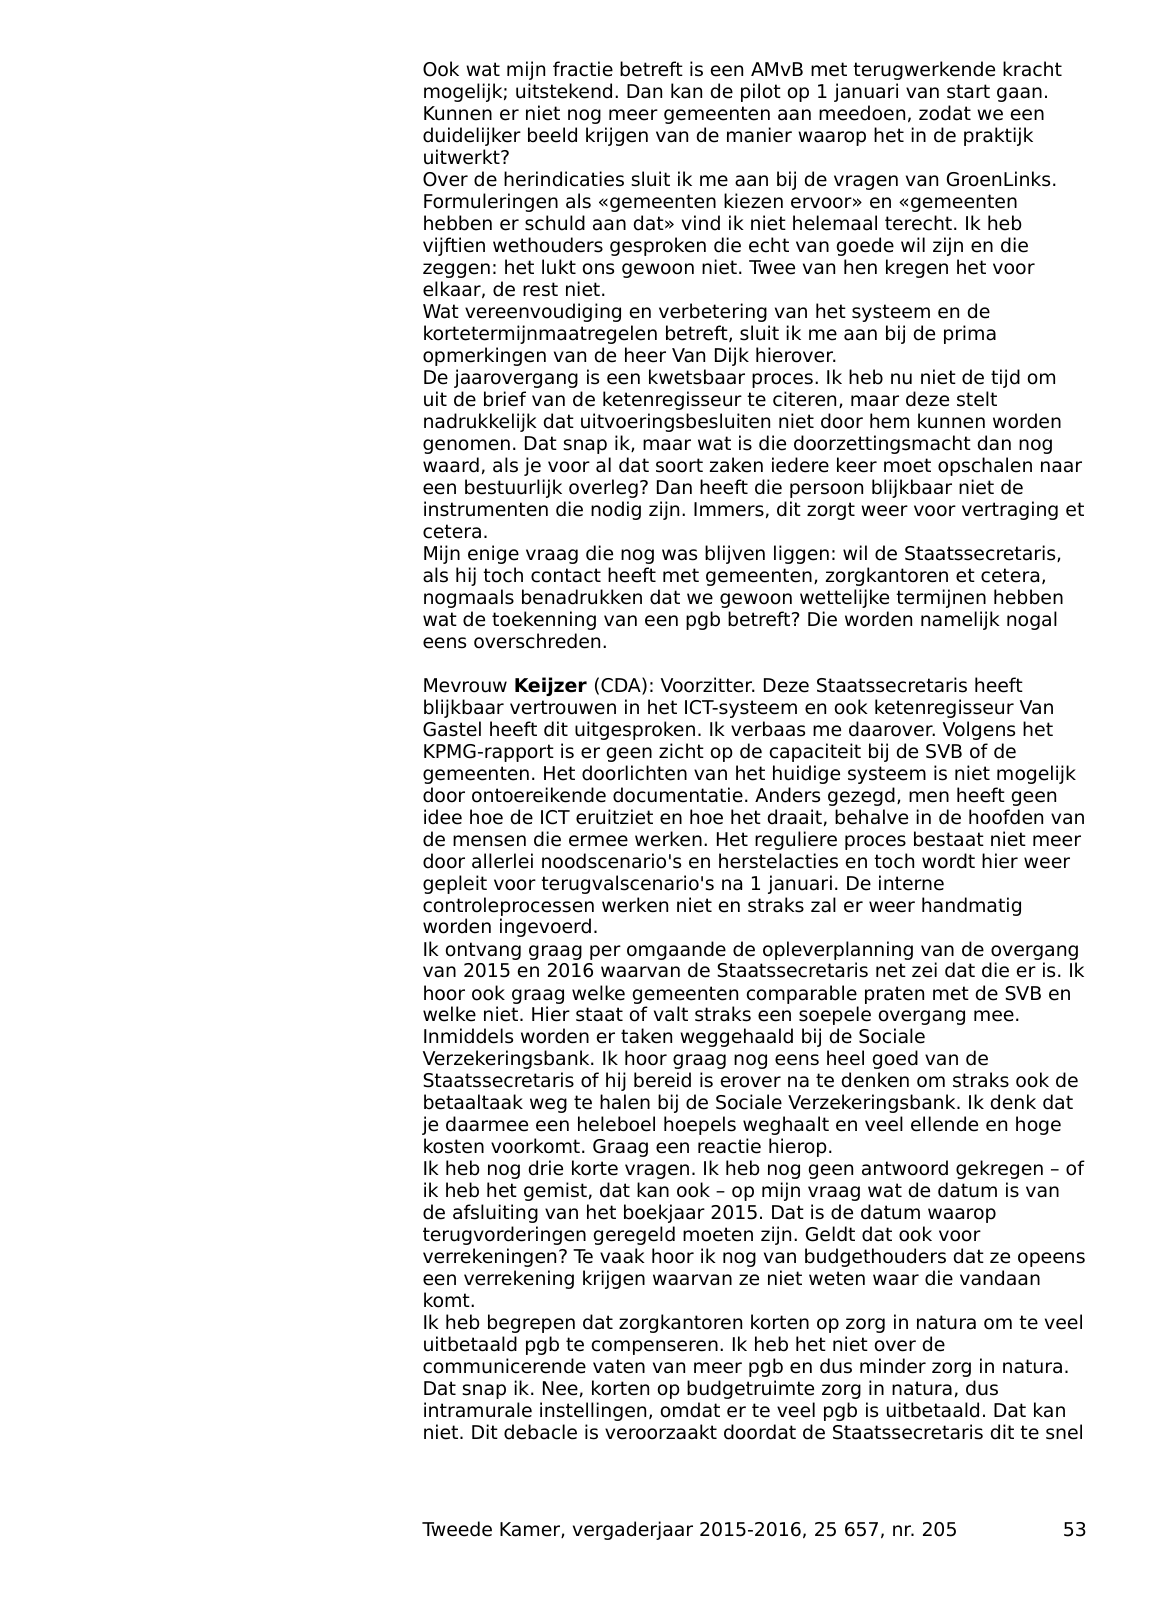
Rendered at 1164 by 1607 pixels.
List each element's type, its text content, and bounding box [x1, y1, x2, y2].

text Inmiddels worden er taken weggehaald bij de Sociale Verzekeringsbank. Ik hoor graag nog eens heel goed van de Staatssecretaris of hij bereid is erover na te denken om straks ook de betaaltaak weg te halen bij de Sociale Verzekeringsbank. Ik denk dat je daarmee een heleboel hoepels weghaalt en veel ellende en hoge kosten voorkomt. Graag een reactie hierop. [422, 1026, 1087, 1158]
text Mijn enige vraag die nog was blijven liggen: wil de Staatssecretaris, als hij toch contact heeft met gemeenten, zorgkantoren et cetera, nogmaals benadrukken dat we gewoon wettelijke termijnen hebben wat de toekenning van een pgb betreft? Die worden namelijk nogal eens overschreden. [422, 543, 1087, 652]
text Ook wat mijn fractie betreft is een AMvB met terugwerkende kracht mogelijk; uitstekend. Dan kan de pilot op 1 januari van start gaan. Kunnen er niet nog meer gemeenten aan meedoen, zodat we een duidelijker beeld krijgen van de manier waarop het in de praktijk uitwerkt? [422, 59, 1087, 169]
text Mevrouw Keijzer (CDA): Voorzitter. Deze Staatssecretaris heeft blijkbaar vertrouwen in het ICT-systeem en ook ketenregisseur Van Gastel heeft dit uitgesproken. Ik verbaas me daarover. Volgens het KPMG-rapport is er geen zicht op de capaciteit bij de SVB of de gemeenten. Het doorlichten van het huidige systeem is niet mogelijk door ontoereikende documentatie. Anders gezegd, men heeft geen idee hoe de ICT eruitziet en hoe het draait, behalve in de hoofden van de mensen die ermee werken. Het reguliere proces bestaat niet meer door allerlei noodscenario's en herstelacties en toch wordt hier weer gepleit voor terugvalscenario's na 1 januari. De interne controleprocessen werken niet en straks zal er weer handmatig worden ingevoerd. [422, 675, 1087, 938]
text De jaarovergang is een kwetsbaar proces. Ik heb nu niet de tijd om uit de brief van de ketenregisseur te citeren, maar deze stelt nadrukkelijk dat uitvoeringsbesluiten niet door hem kunnen worden genomen. Dat snap ik, maar wat is die doorzettingsmacht dan nog waard, als je voor al dat soort zaken iedere keer moet opschalen naar een bestuurlijk overleg? Dan heeft die persoon blijkbaar niet de instrumenten die nodig zijn. Immers, dit zorgt weer voor vertraging et cetera. [422, 367, 1087, 543]
text Ik ontvang graag per omgaande de opleverplanning van de overgang van 2015 en 2016 waarvan de Staatssecretaris net zei dat die er is. Ik hoor ook graag welke gemeenten comparable praten met de SVB en welke niet. Hier staat of valt straks een soepele overgang mee. [422, 938, 1087, 1026]
text Wat vereenvoudiging en verbetering van het systeem en de kortetermijnmaatregelen betreft, sluit ik me aan bij de prima opmerkingen van de heer Van Dijk hierover. [422, 301, 1087, 367]
text Ik heb begrepen dat zorgkantoren korten op zorg in natura om te veel uitbetaald pgb te compenseren. Ik heb het niet over de communicerende vaten van meer pgb en dus minder zorg in natura. Dat snap ik. Nee, korten op budgetruimte zorg in natura, dus intramurale instellingen, omdat er te veel pgb is uitbetaald. Dat kan niet. Dit debacle is veroorzaakt doordat de Staatssecretaris dit te snel [422, 1312, 1087, 1444]
text Over de herindicaties sluit ik me aan bij de vragen van GroenLinks. Formuleringen als «gemeenten kiezen ervoor» en «gemeenten hebben er schuld aan dat» vind ik niet helemaal terecht. Ik heb vijftien wethouders gesproken die echt van goede wil zijn en die zeggen: het lukt ons gewoon niet. Twee van hen kregen het voor elkaar, de rest niet. [422, 169, 1087, 301]
text Ik heb nog drie korte vragen. Ik heb nog geen antwoord gekregen – of ik heb het gemist, dat kan ook – op mijn vraag wat de datum is van de afsluiting van het boekjaar 2015. Dat is de datum waarop terugvorderingen geregeld moeten zijn. Geldt dat ook voor verrekeningen? Te vaak hoor ik nog van budgethouders dat ze opeens een verrekening krijgen waarvan ze niet weten waar die vandaan komt. [422, 1158, 1087, 1312]
